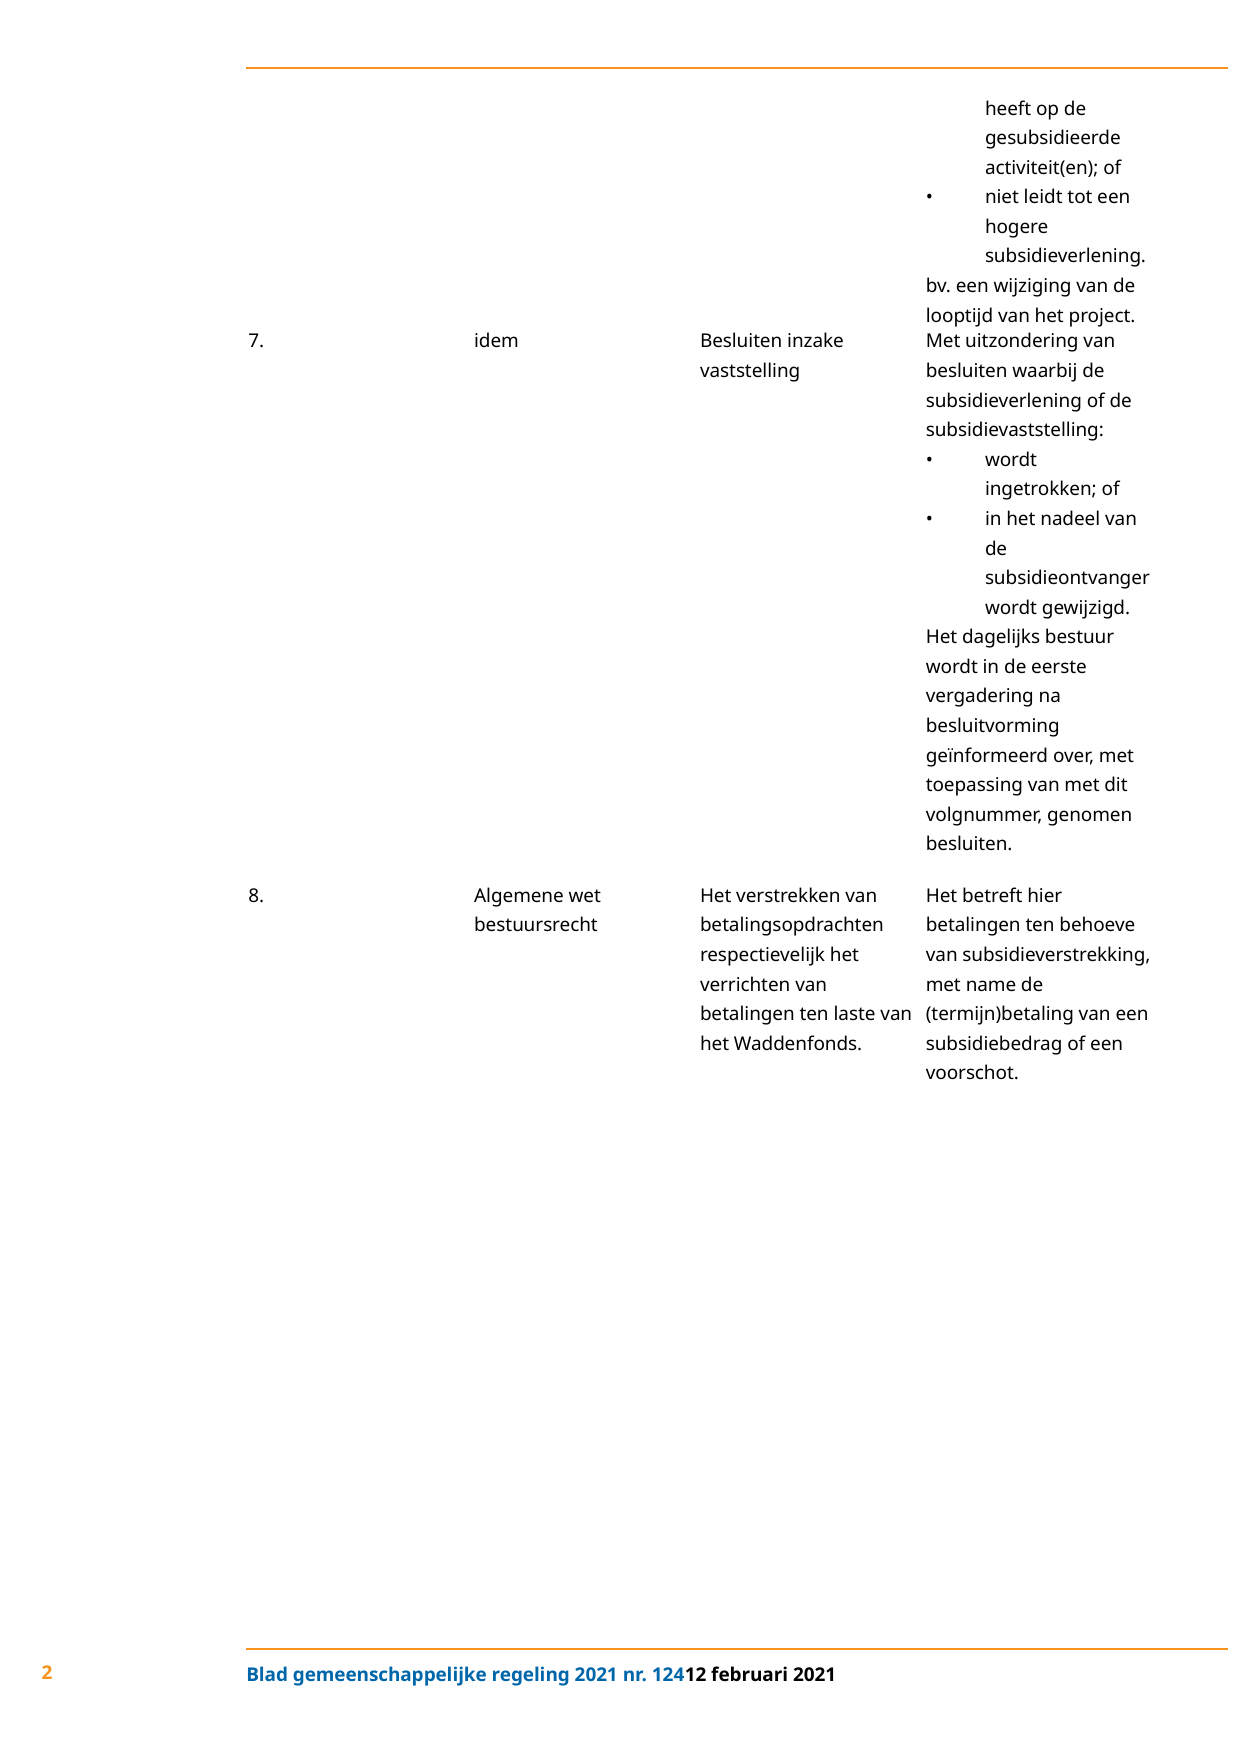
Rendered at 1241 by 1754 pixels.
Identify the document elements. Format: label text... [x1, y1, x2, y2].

table_cell Algemene wet bestuursrecht [474, 882, 700, 1085]
table_cell Het verstrekken van betalingsopdrachten respectievelijk het verrichten van betalingen ten laste van het Waddenfonds. [700, 882, 926, 1085]
table_cell Het betreft hier betalingen ten behoeve van subsidieverstrekking, met name de (termijn)betaling van een subsidiebedrag of een voorschot. [926, 882, 1152, 1085]
table_cell [248, 856, 474, 882]
table_cell Besluiten inzake vaststelling [700, 328, 926, 856]
picture [41, 47, 231, 172]
table_cell 7. [248, 328, 474, 856]
table_cell 8. [248, 882, 474, 1085]
table_cell idem [474, 328, 700, 856]
table_cell [700, 856, 926, 882]
table_cell Met uitzondering van besluiten waarbij de subsidieverlening of de subsidievaststelling: wordt ingetrokken; of in het nadeel van de subsidieontvanger wordt gewijzigd. Het dagelijks bestuur wordt in de eerste vergadering na besluitvorming geïnformeerd over, met toepassing van met dit volgnummer, genomen besluiten. [926, 328, 1152, 856]
table_cell heeft op de gesubsidieerde activiteit(en); of niet leidt tot een hogere subsidieverlening. bv. een wijziging van de looptijd van het project. [926, 95, 1152, 328]
table_cell [474, 856, 700, 882]
table_cell [700, 95, 926, 328]
table_cell [248, 95, 474, 328]
table_cell [474, 95, 700, 328]
table_cell [926, 856, 1152, 882]
